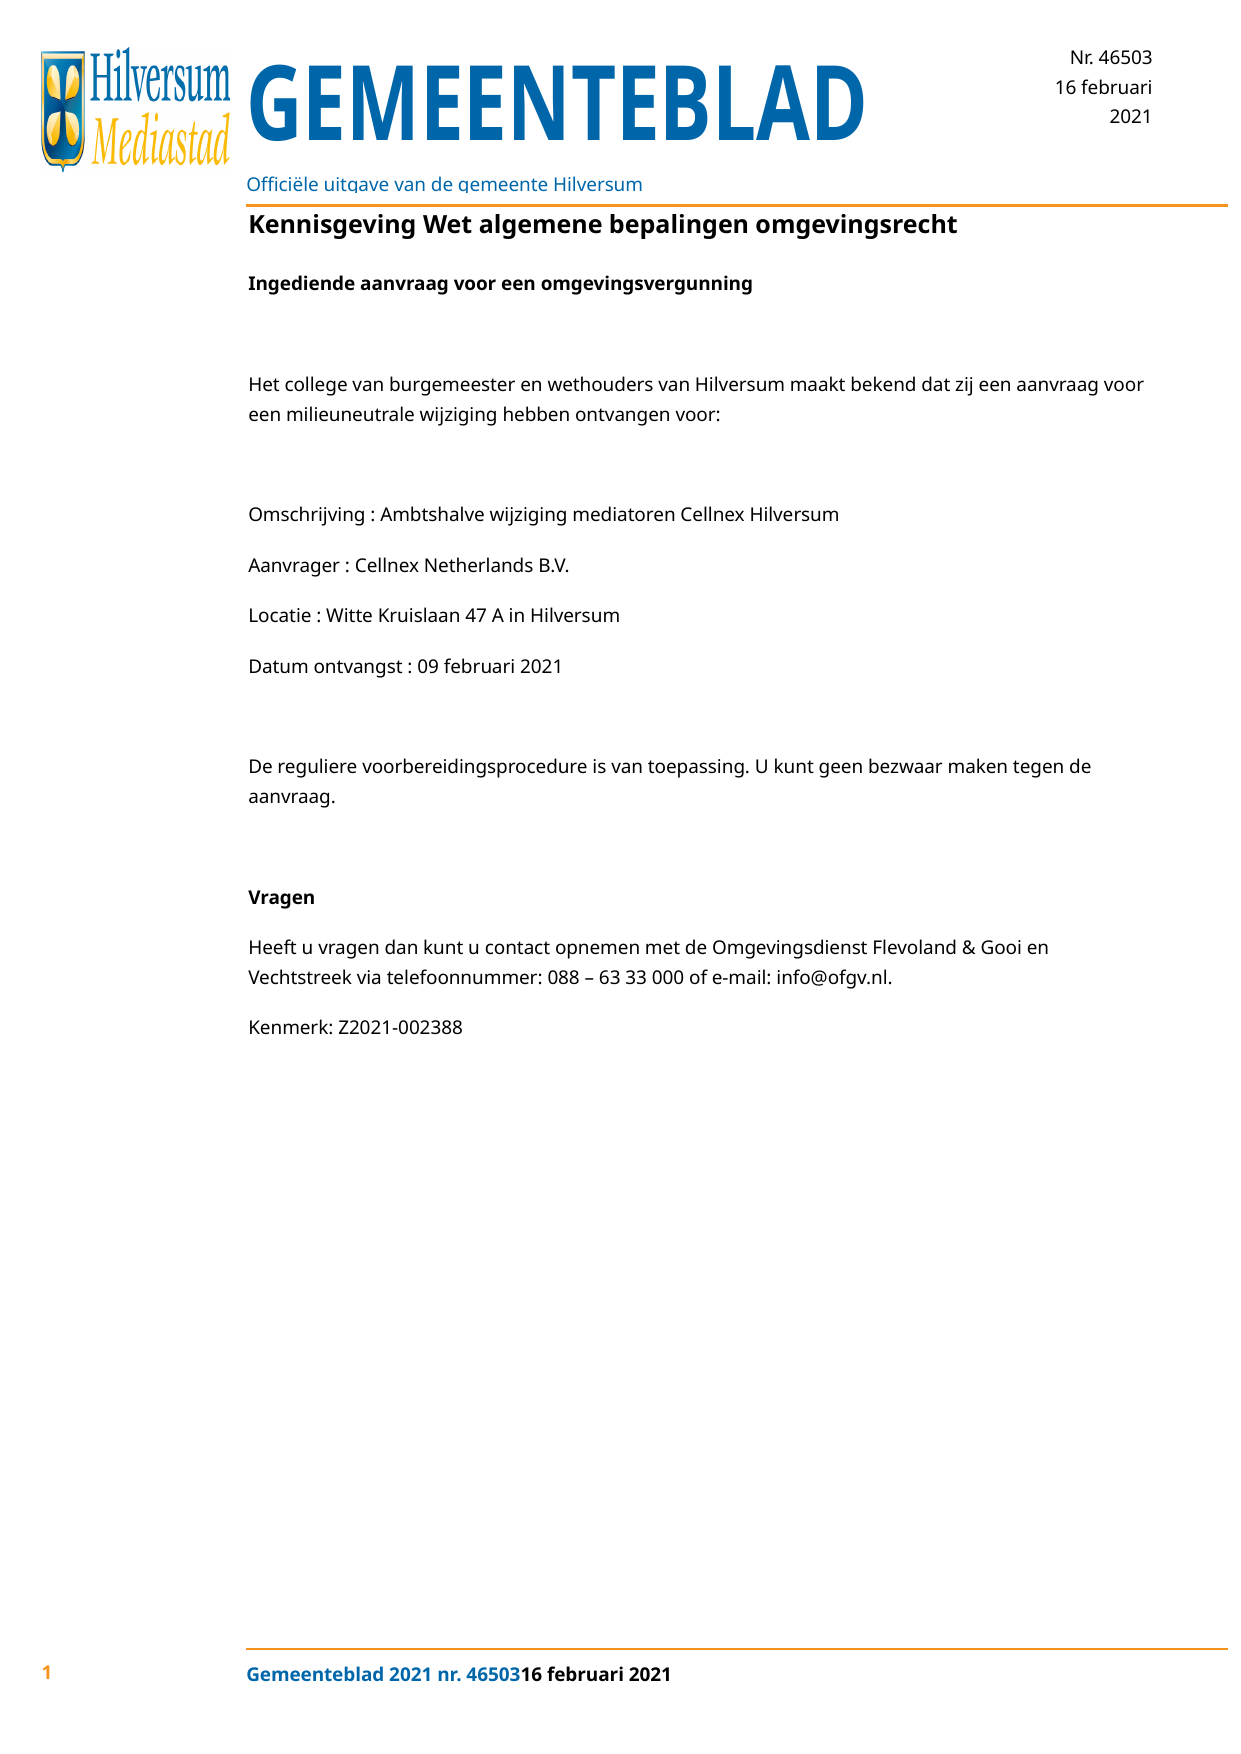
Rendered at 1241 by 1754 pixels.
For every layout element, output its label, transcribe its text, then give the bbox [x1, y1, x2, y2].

text Datum ontvangst : 09 februari 2021 [248, 653, 1152, 678]
picture [41, 47, 231, 172]
text Heeft u vragen dan kunt u contact opnemen met de Omgevingsdienst Flevoland & Gooi en Vechtstreek via telefoonnummer: 088 – 63 33 000 of e-mail: info@ofgv.nl. [248, 934, 1152, 990]
text Het college van burgemeester en wethouders van Hilversum maakt bekend dat zij een aanvraag voor een milieuneutrale wijziging hebben ontvangen voor: [248, 371, 1152, 426]
text Ingediende aanvraag voor een omgevingsvergunning [248, 270, 1152, 296]
text Locatie : Witte Kruislaan 47 A in Hilversum [248, 602, 1152, 628]
text Kenmerk: Z2021-002388 [248, 1014, 1152, 1040]
text Kennisgeving Wet algemene bepalingen omgevingsrecht [248, 207, 1152, 241]
text De reguliere voorbereidingsprocedure is van toepassing. U kunt geen bezwaar maken tegen de aanvraag. [248, 754, 1152, 809]
text Vragen [248, 884, 1152, 910]
text Omschrijving : Ambtshalve wijziging mediatoren Cellnex Hilversum [248, 502, 1152, 527]
text Aanvrager : Cellnex Netherlands B.V. [248, 552, 1152, 578]
